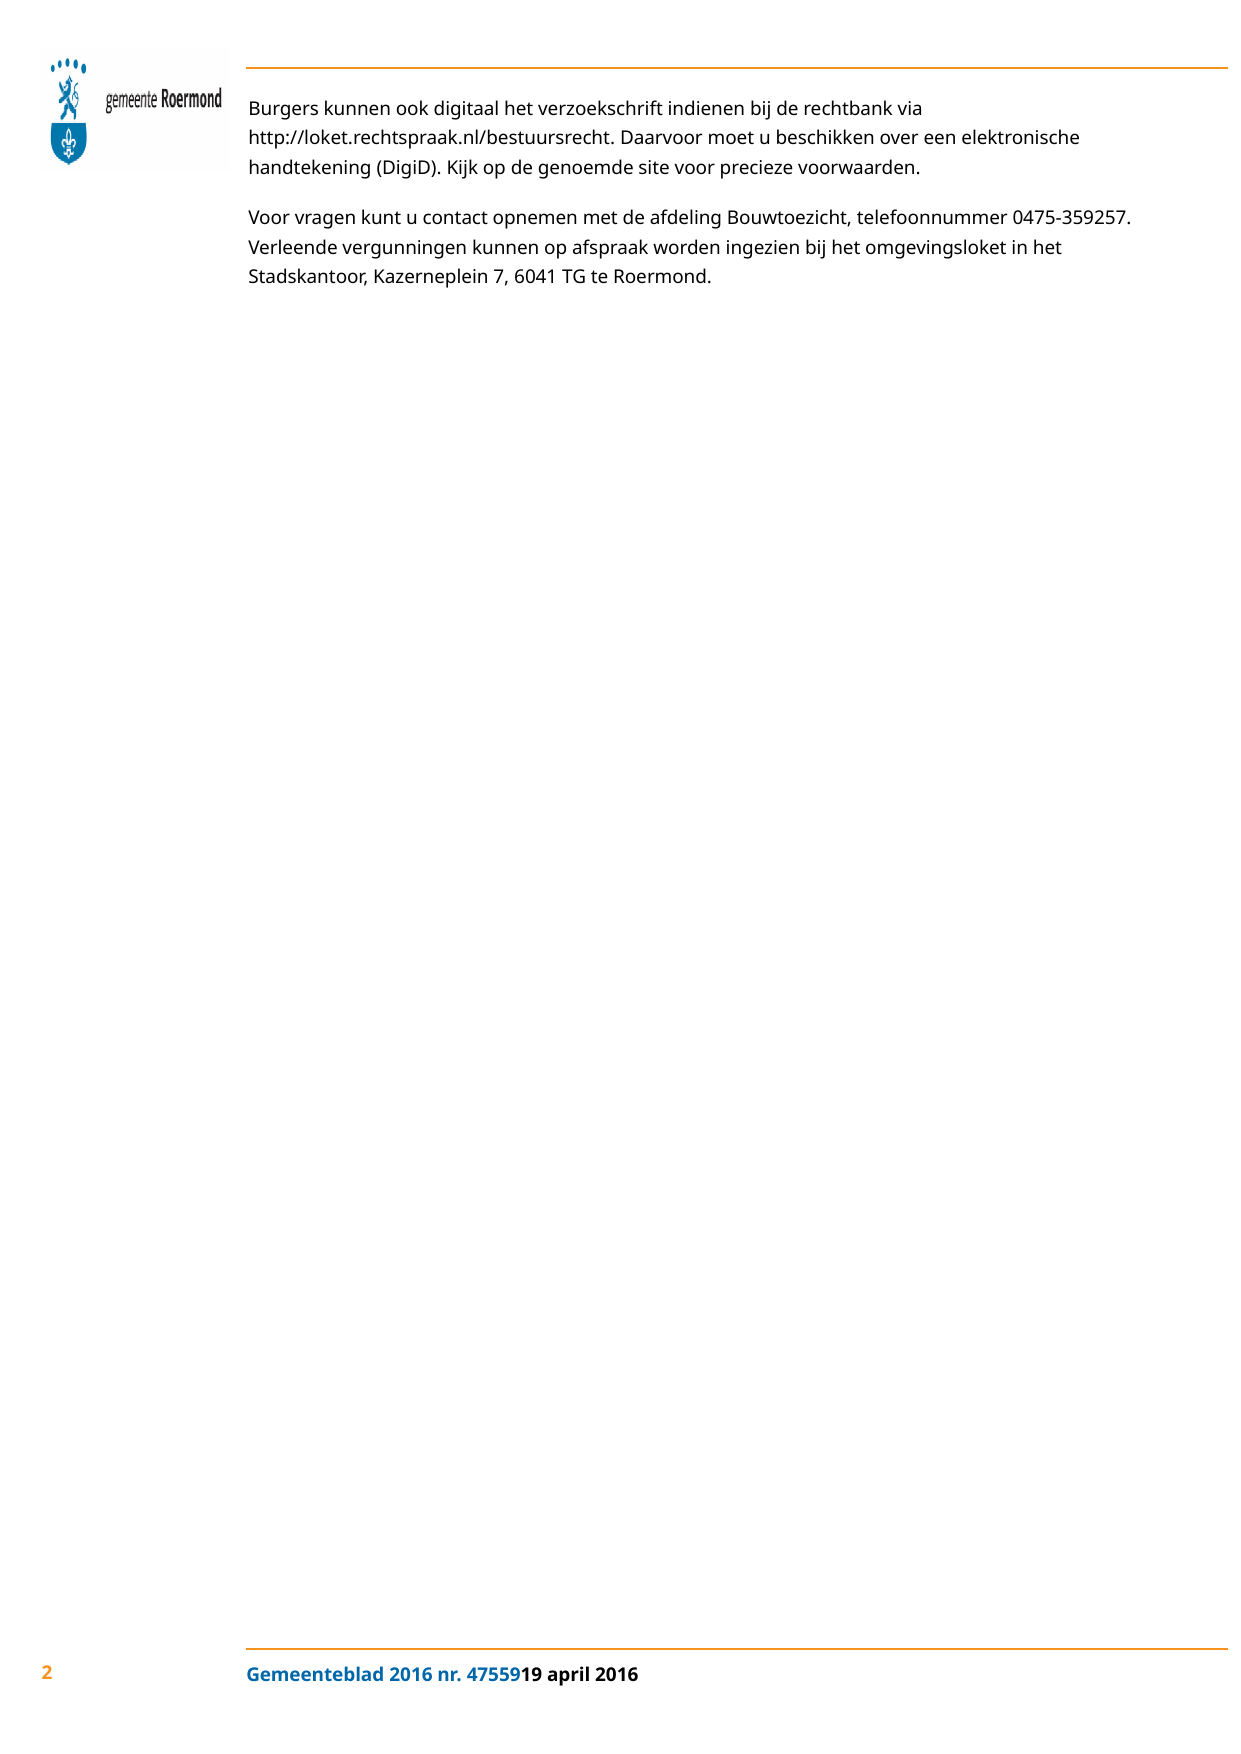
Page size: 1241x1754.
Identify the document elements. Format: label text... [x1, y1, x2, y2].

picture [41, 47, 231, 172]
text Burgers kunnen ook digitaal het verzoekschrift indienen bij de rechtbank via http://loket.rechtspraak.nl/bestuursrecht. Daarvoor moet u beschikken over een elektronische handtekening (DigiD). Kijk op de genoemde site voor precieze voorwaarden. [248, 95, 1152, 180]
text Voor vragen kunt u contact opnemen met de afdeling Bouwtoezicht, telefoonnummer 0475-359257. Verleende vergunningen kunnen op afspraak worden ingezien bij het omgevingsloket in het Stadskantoor, Kazerneplein 7, 6041 TG te Roermond. [248, 204, 1152, 289]
